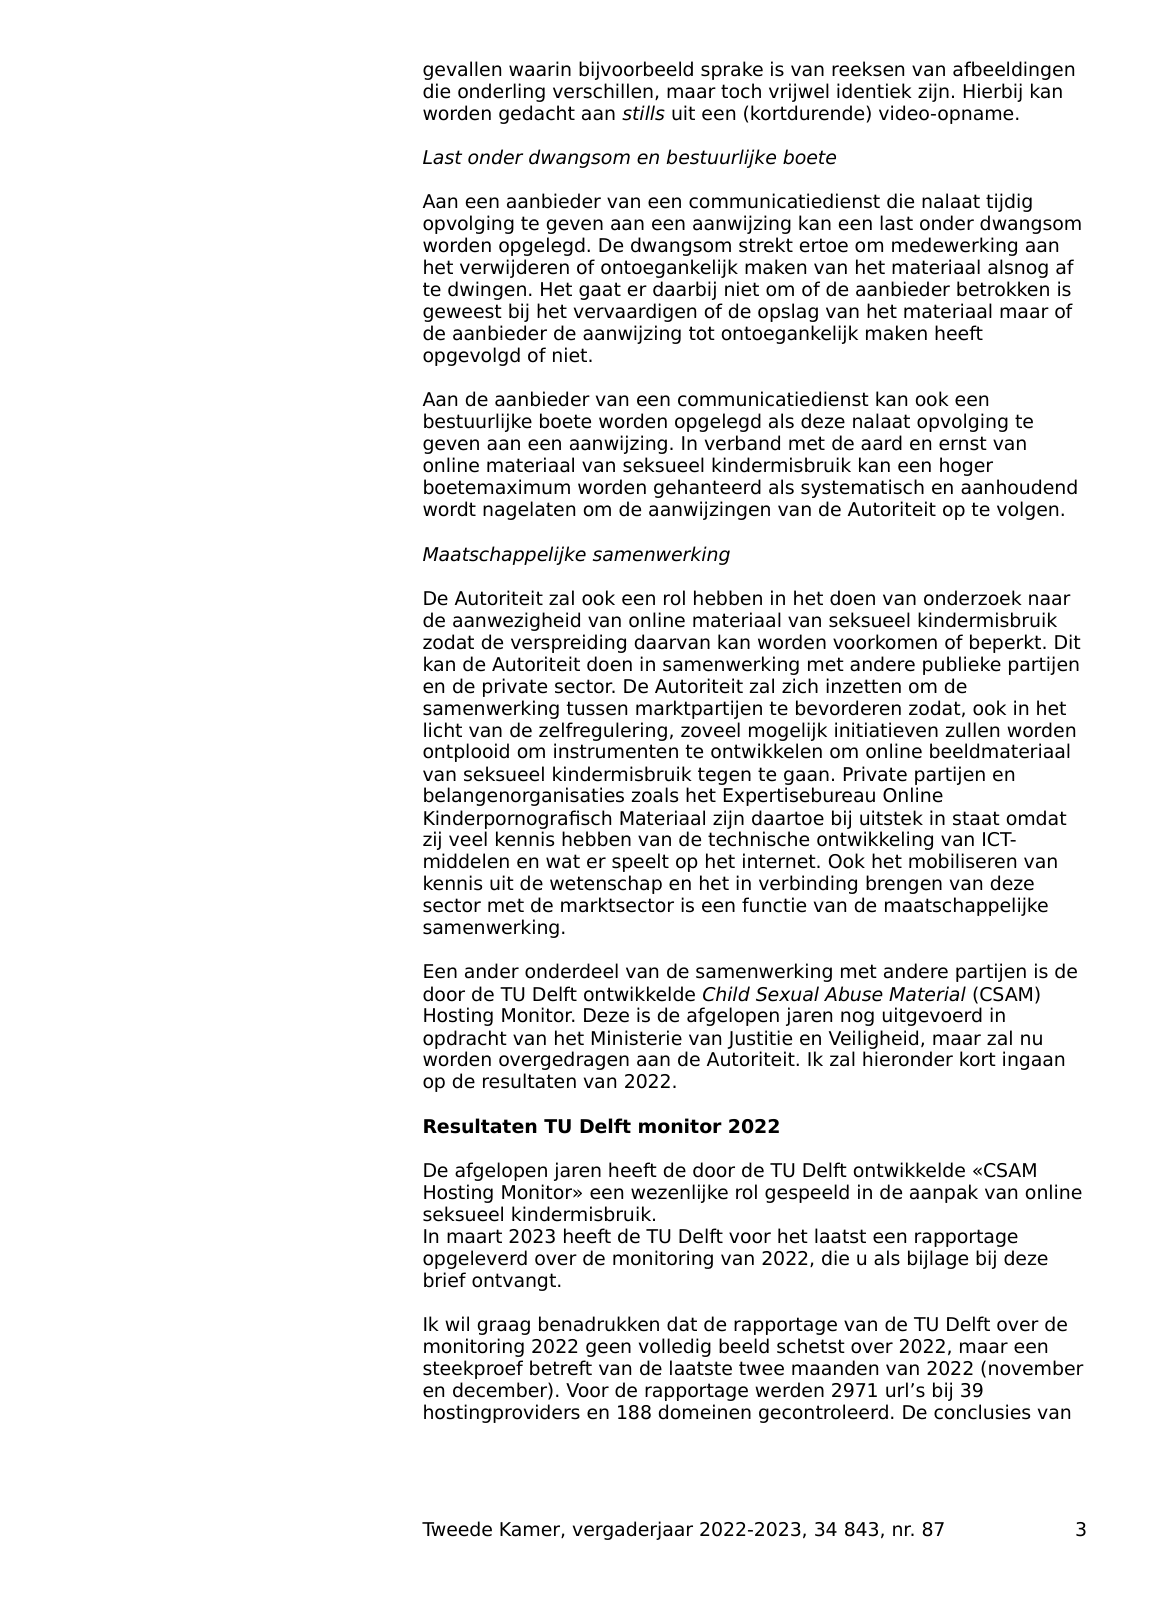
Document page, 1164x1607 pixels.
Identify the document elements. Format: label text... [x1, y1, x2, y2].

subtitle Last onder dwangsom en bestuurlijke boete [422, 147, 1087, 169]
text De Autoriteit zal ook een rol hebben in het doen van onderzoek naar de aanwezigheid van online materiaal van seksueel kindermisbruik zodat de verspreiding daarvan kan worden voorkomen of beperkt. Dit kan de Autoriteit doen in samenwerking met andere publieke partijen en de private sector. De Autoriteit zal zich inzetten om de samenwerking tussen marktpartijen te bevorderen zodat, ook in het licht van de zelfregulering, zoveel mogelijk initiatieven zullen worden ontplooid om instrumenten te ontwikkelen om online beeldmateriaal van seksueel kindermisbruik tegen te gaan. Private partijen en belangenorganisaties zoals het Expertisebureau Online Kinderpornografisch Materiaal zijn daartoe bij uitstek in staat omdat zij veel kennis hebben van de technische ontwikkeling van ICT-middelen en wat er speelt op het internet. Ook het mobiliseren van kennis uit de wetenschap en het in verbinding brengen van deze sector met de marktsector is een functie van de maatschappelijke samenwerking. [422, 588, 1087, 939]
subtitle Maatschappelijke samenwerking [422, 543, 1087, 565]
text In maart 2023 heeft de TU Delft voor het laatst een rapportage opgeleverd over de monitoring van 2022, die u als bijlage bij deze brief ontvangt. [422, 1226, 1087, 1292]
subtitle Resultaten TU Delft monitor 2022 [422, 1116, 1087, 1137]
text Aan een aanbieder van een communicatiedienst die nalaat tijdig opvolging te geven aan een aanwijzing kan een last onder dwangsom worden opgelegd. De dwangsom strekt ertoe om medewerking aan het verwijderen of ontoegankelijk maken van het materiaal alsnog af te dwingen. Het gaat er daarbij niet om of de aanbieder betrokken is geweest bij het vervaardigen of de opslag van het materiaal maar of de aanbieder de aanwijzing tot ontoegankelijk maken heeft opgevolgd of niet. [422, 191, 1087, 367]
text Een ander onderdeel van de samenwerking met andere partijen is de door de TU Delft ontwikkelde Child Sexual Abuse Material (CSAM) Hosting Monitor. Deze is de afgelopen jaren nog uitgevoerd in opdracht van het Ministerie van Justitie en Veiligheid, maar zal nu worden overgedragen aan de Autoriteit. Ik zal hieronder kort ingaan op de resultaten van 2022. [422, 961, 1087, 1093]
text De afgelopen jaren heeft de door de TU Delft ontwikkelde «CSAM Hosting Monitor» een wezenlijke rol gespeeld in de aanpak van online seksueel kindermisbruik. [422, 1160, 1087, 1226]
text Ik wil graag benadrukken dat de rapportage van de TU Delft over de monitoring 2022 geen volledig beeld schetst over 2022, maar een steekproef betreft van de laatste twee maanden van 2022 (november en december). Voor de rapportage werden 2971 url’s bij 39 hostingproviders en 188 domeinen gecontroleerd. De conclusies van [422, 1314, 1087, 1424]
text Aan de aanbieder van een communicatiedienst kan ook een bestuurlijke boete worden opgelegd als deze nalaat opvolging te geven aan een aanwijzing. In verband met de aard en ernst van online materiaal van seksueel kindermisbruik kan een hoger boetemaximum worden gehanteerd als systematisch en aanhoudend wordt nagelaten om de aanwijzingen van de Autoriteit op te volgen. [422, 389, 1087, 521]
text gevallen waarin bijvoorbeeld sprake is van reeksen van afbeeldingen die onderling verschillen, maar toch vrijwel identiek zijn. Hierbij kan worden gedacht aan stills uit een (kortdurende) video-opname. [422, 59, 1087, 125]
